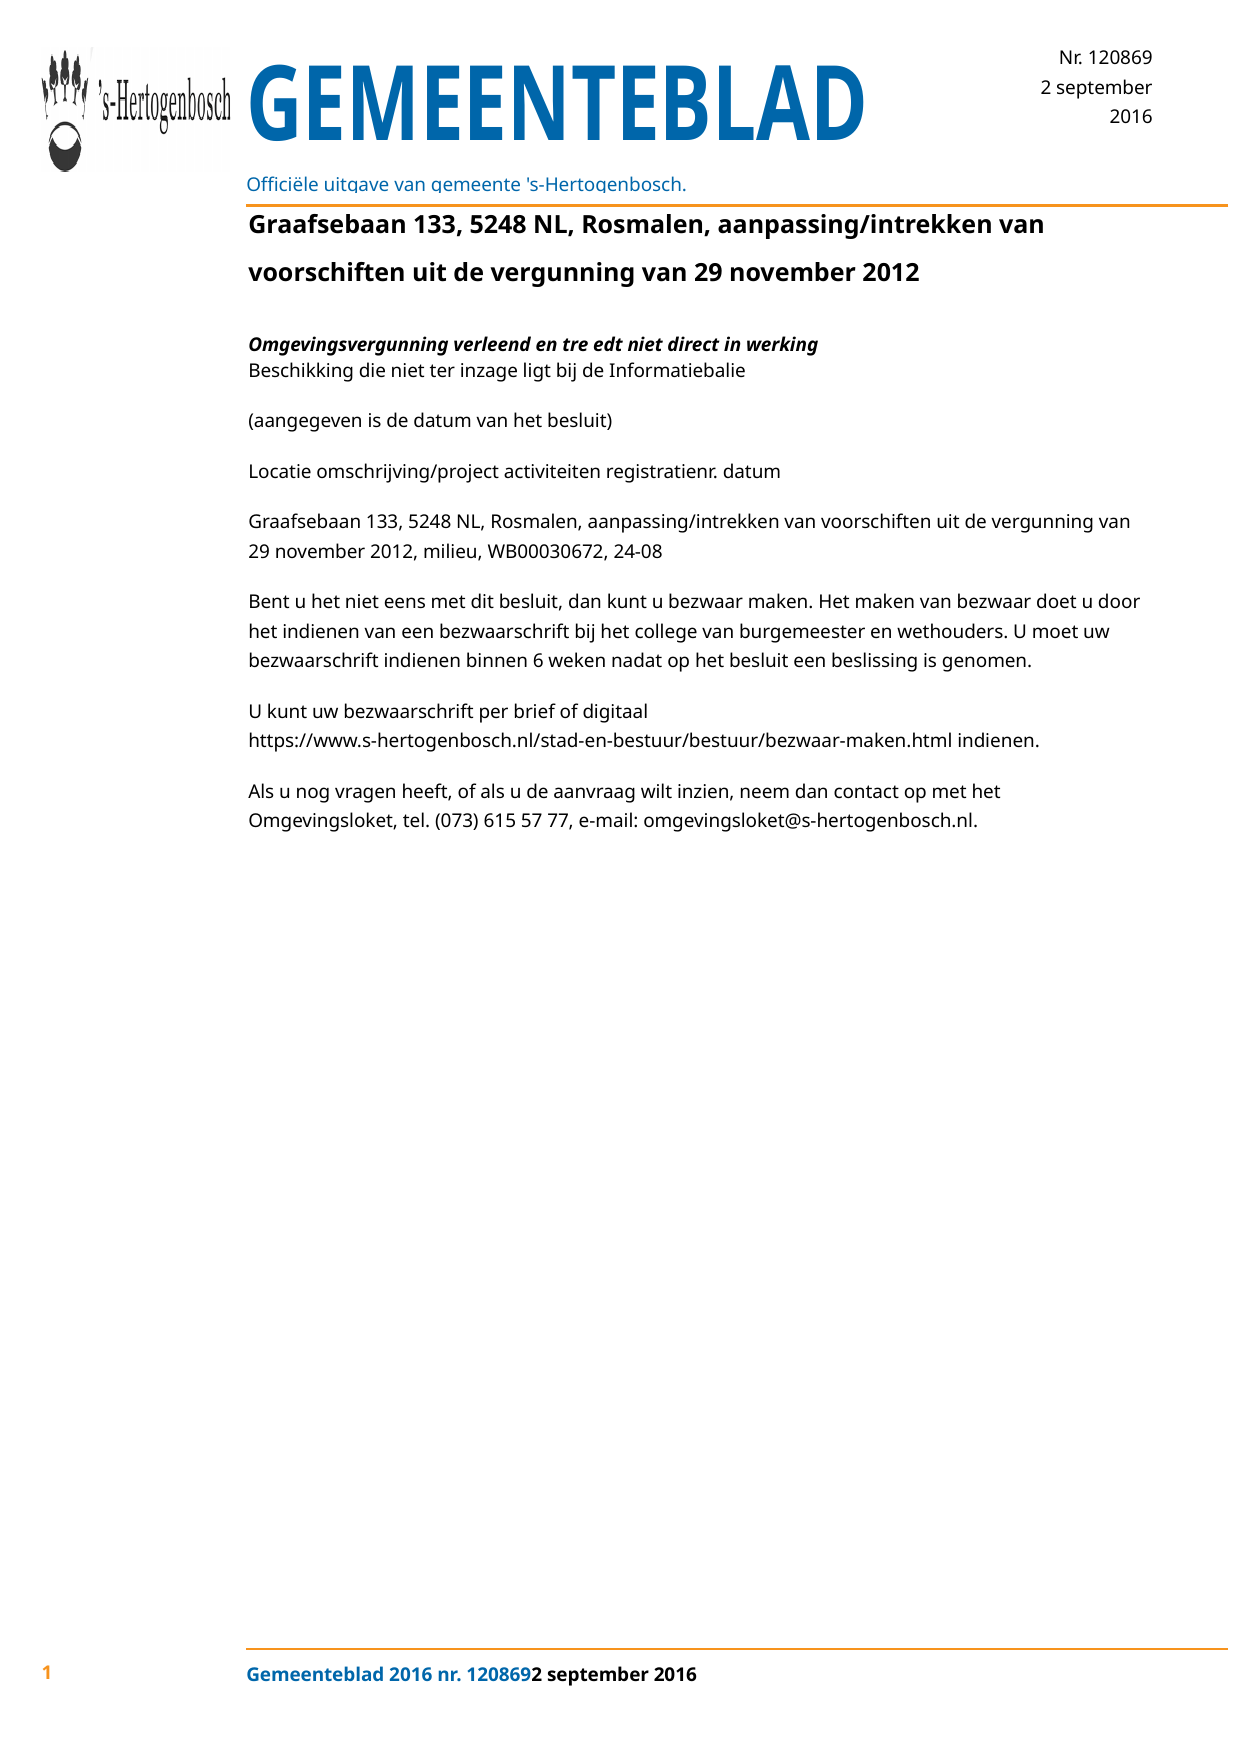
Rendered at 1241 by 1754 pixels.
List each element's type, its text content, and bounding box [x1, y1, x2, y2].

picture [41, 47, 231, 172]
text Bent u het niet eens met dit besluit, dan kunt u bezwaar maken. Het maken van bezwaar doet u door het indienen van een bezwaarschrift bij het college van burgemeester en wethouders. U moet uw bezwaarschrift indienen binnen 6 weken nadat op het besluit een beslissing is genomen. [248, 588, 1152, 673]
text Beschikking die niet ter inzage ligt bij de Informatiebalie [248, 357, 1152, 383]
text Locatie omschrijving/project activiteiten registratienr. datum [248, 458, 1152, 484]
text Als u nog vragen heeft, of als u de aanvraag wilt inzien, neem dan contact op met het Omgevingsloket, tel. (073) 615 57 77, e-mail: omgevingsloket@s-hertogenbosch.nl. [248, 778, 1152, 833]
text Graafsebaan 133, 5248 NL, Rosmalen, aanpassing/intrekken van voorschiften uit de vergunning van 29 november 2012 [248, 207, 1152, 288]
text (aangegeven is de datum van het besluit) [248, 408, 1152, 433]
text Graafsebaan 133, 5248 NL, Rosmalen, aanpassing/intrekken van voorschiften uit de vergunning van 29 november 2012, milieu, WB00030672, 24-08 [248, 508, 1152, 564]
text U kunt uw bezwaarschrift per brief of digitaal https://www.s-hertogenbosch.nl/stad-en-bestuur/bestuur/bezwaar-maken.html indienen. [248, 698, 1152, 753]
text Omgevingsvergunning verleend en tre edt niet direct in werking [248, 331, 1152, 357]
